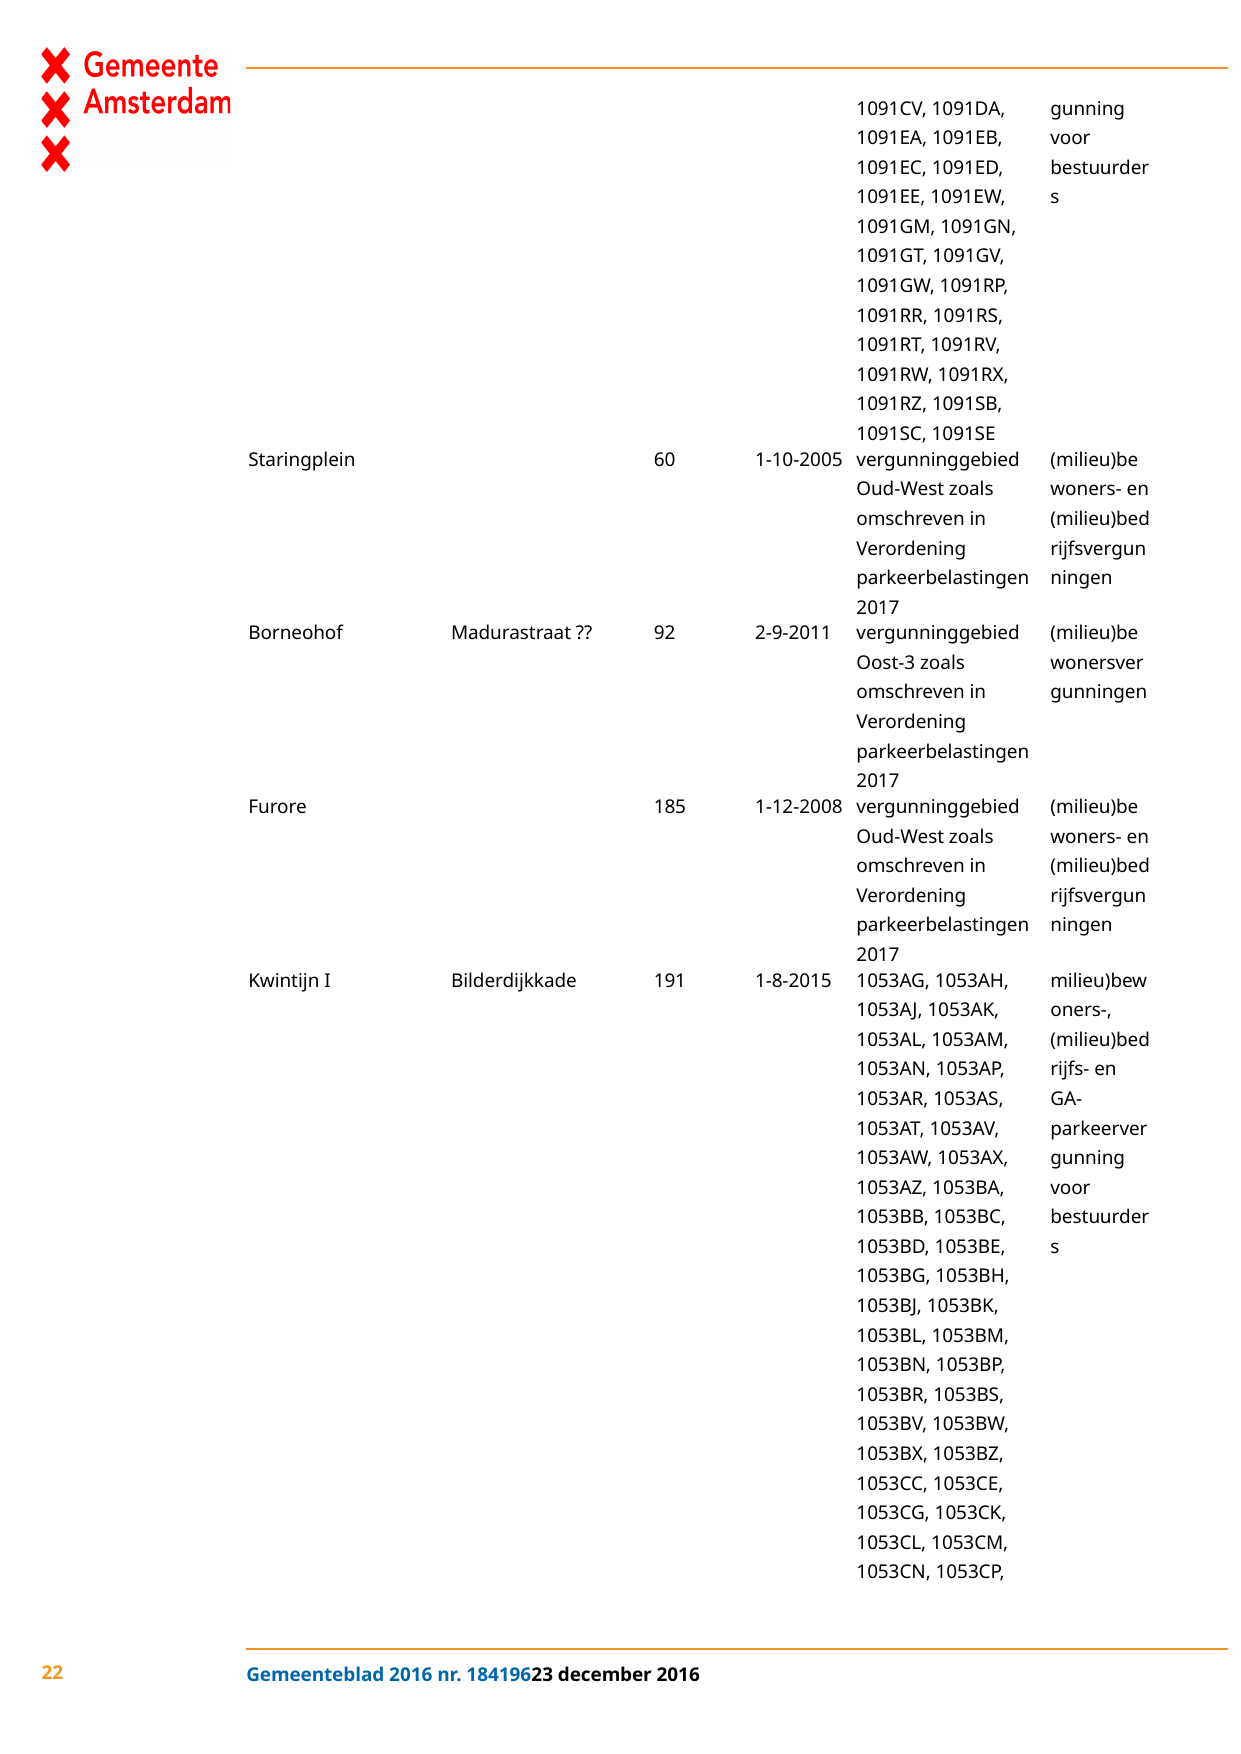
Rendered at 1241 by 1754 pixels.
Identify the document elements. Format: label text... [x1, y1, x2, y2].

table_cell 60 [654, 446, 755, 619]
table_cell [654, 95, 755, 446]
table_cell (milieu)bewoners- en (milieu)bedrijfsvergunningen [1050, 793, 1152, 967]
table_cell 191 [654, 967, 755, 1584]
table_cell gunning voor bestuurders [1050, 95, 1152, 446]
table_cell (milieu)bewonersvergunningen [1050, 620, 1152, 793]
table_cell 185 [654, 793, 755, 967]
table_cell Staringplein [248, 446, 451, 619]
table_cell 2-9-2011 [755, 620, 856, 793]
table_cell Bilderdijkkade [451, 967, 653, 1584]
table_cell 1053AG, 1053AH, 1053AJ, 1053AK, 1053AL, 1053AM, 1053AN, 1053AP, 1053AR, 1053AS, 1053AT, 1053AV, 1053AW, 1053AX, 1053AZ, 1053BA, 1053BB, 1053BC, 1053BD, 1053BE, 1053BG, 1053BH, 1053BJ, 1053BK, 1053BL, 1053BM, 1053BN, 1053BP, 1053BR, 1053BS, 1053BV, 1053BW, 1053BX, 1053BZ, 1053CC, 1053CE, 1053CG, 1053CK, 1053CL, 1053CM, 1053CN, 1053CP, [856, 967, 1050, 1584]
table_cell 1-8-2015 [755, 967, 856, 1584]
table_cell 1091CV, 1091DA, 1091EA, 1091EB, 1091EC, 1091ED, 1091EE, 1091EW, 1091GM, 1091GN, 1091GT, 1091GV, 1091GW, 1091RP, 1091RR, 1091RS, 1091RT, 1091RV, 1091RW, 1091RX, 1091RZ, 1091SB, 1091SC, 1091SE [856, 95, 1050, 446]
table_cell 1-10-2005 [755, 446, 856, 619]
table_cell Kwintijn I [248, 967, 451, 1584]
table_cell [755, 95, 856, 446]
table_cell 92 [654, 620, 755, 793]
table_cell 1-12-2008 [755, 793, 856, 967]
table_cell vergunninggebied Oost-3 zoals omschreven in Verordening parkeerbelastingen 2017 [856, 620, 1050, 793]
table_cell [451, 95, 653, 446]
table_cell Madurastraat ?? [451, 620, 653, 793]
table_cell [248, 95, 451, 446]
picture [41, 47, 231, 172]
table_cell vergunninggebied Oud-West zoals omschreven in Verordening parkeerbelastingen 2017 [856, 446, 1050, 619]
table_cell Borneohof [248, 620, 451, 793]
table_cell milieu)bewoners-, (milieu)bedrijfs- en GA-parkeervergunning voor bestuurders [1050, 967, 1152, 1584]
table_cell vergunninggebied Oud-West zoals omschreven in Verordening parkeerbelastingen 2017 [856, 793, 1050, 967]
table_cell [451, 446, 653, 619]
table_cell (milieu)bewoners- en (milieu)bedrijfsvergunningen [1050, 446, 1152, 619]
table_cell [451, 793, 653, 967]
table_cell Furore [248, 793, 451, 967]
